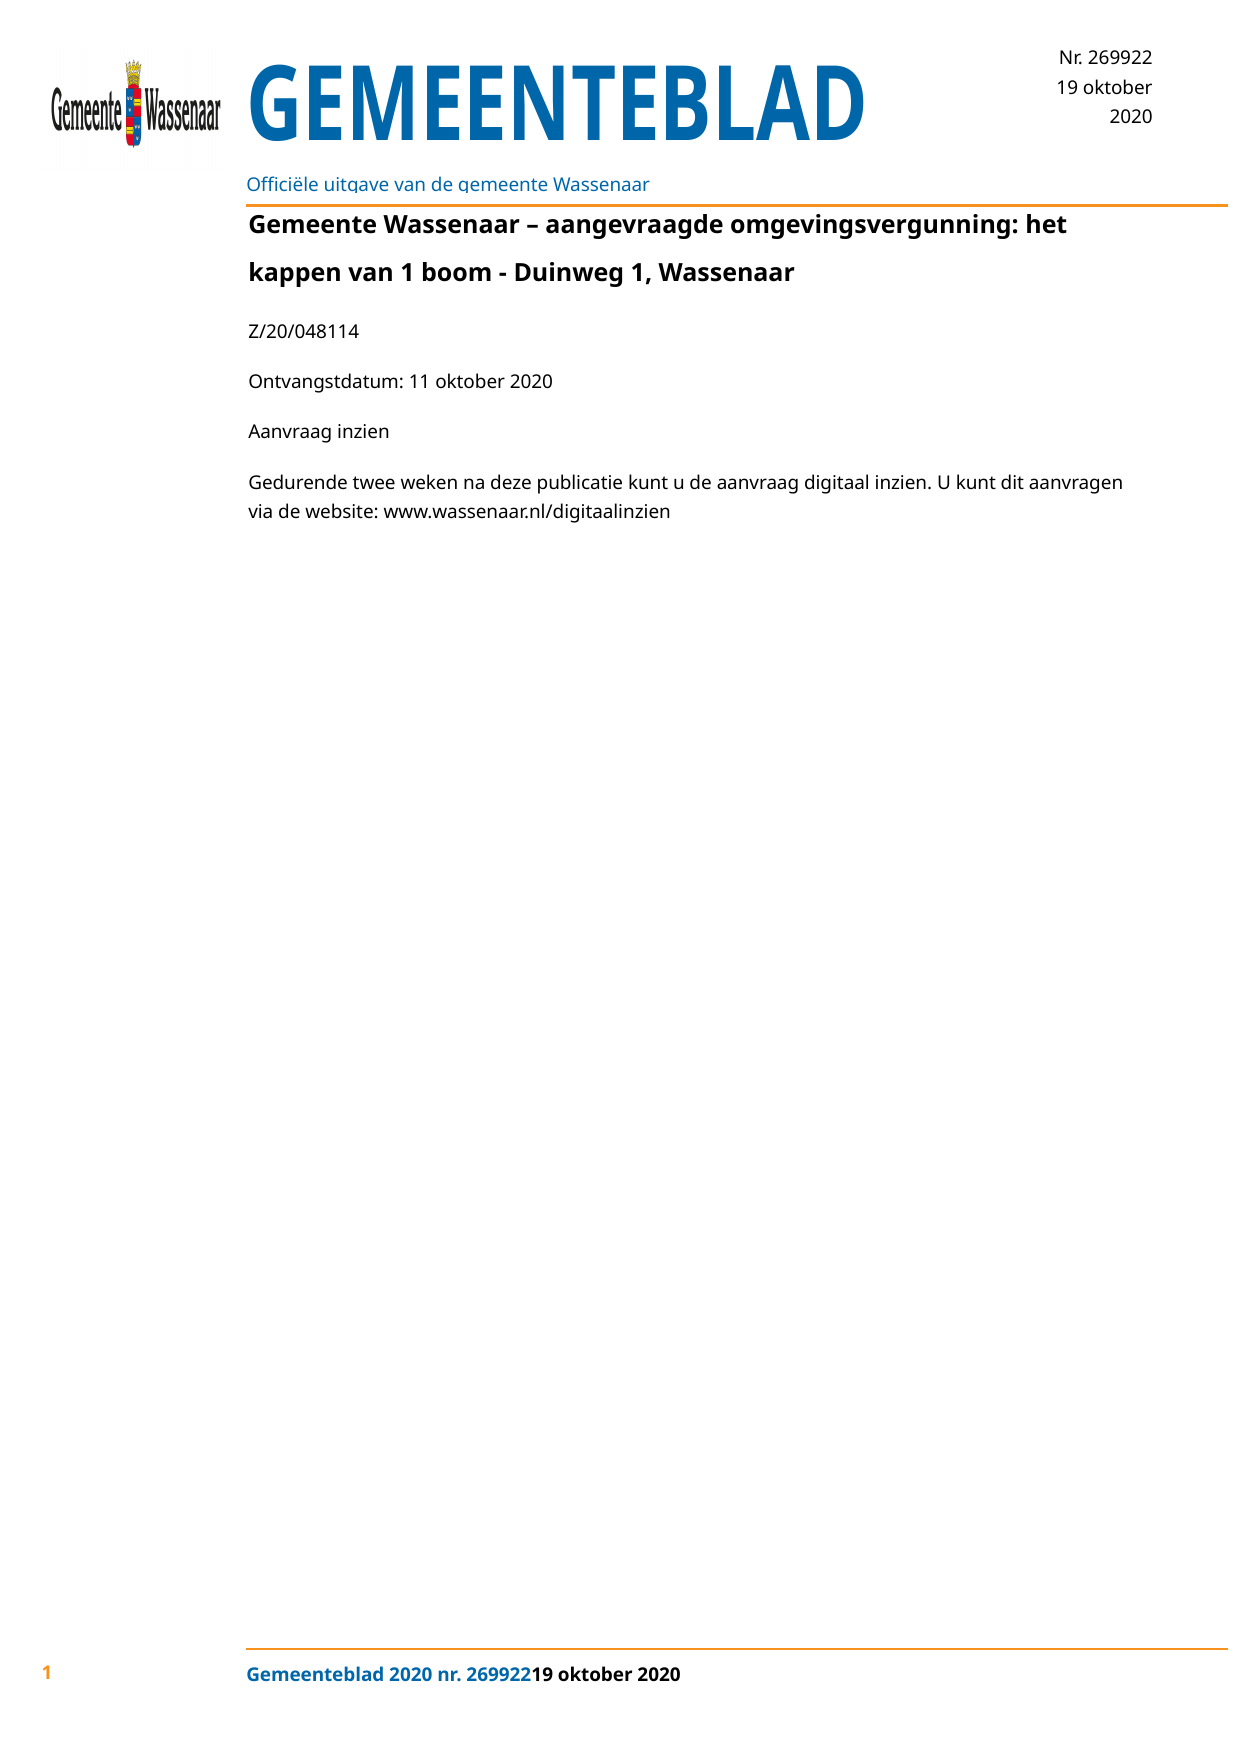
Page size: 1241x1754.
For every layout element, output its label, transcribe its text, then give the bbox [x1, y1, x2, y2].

text Gemeente Wassenaar – aangevraagde omgevingsvergunning: het kappen van 1 boom - Duinweg 1, Wassenaar [248, 207, 1152, 288]
text Ontvangstdatum: 11 oktober 2020 [248, 368, 1152, 394]
text Gedurende twee weken na deze publicatie kunt u de aanvraag digitaal inzien. U kunt dit aanvragen via de website: www.wassenaar.nl/digitaalinzien [248, 469, 1152, 524]
text Z/20/048114 [248, 318, 1152, 344]
picture [41, 47, 231, 172]
text Aanvraag inzien [248, 419, 1152, 444]
